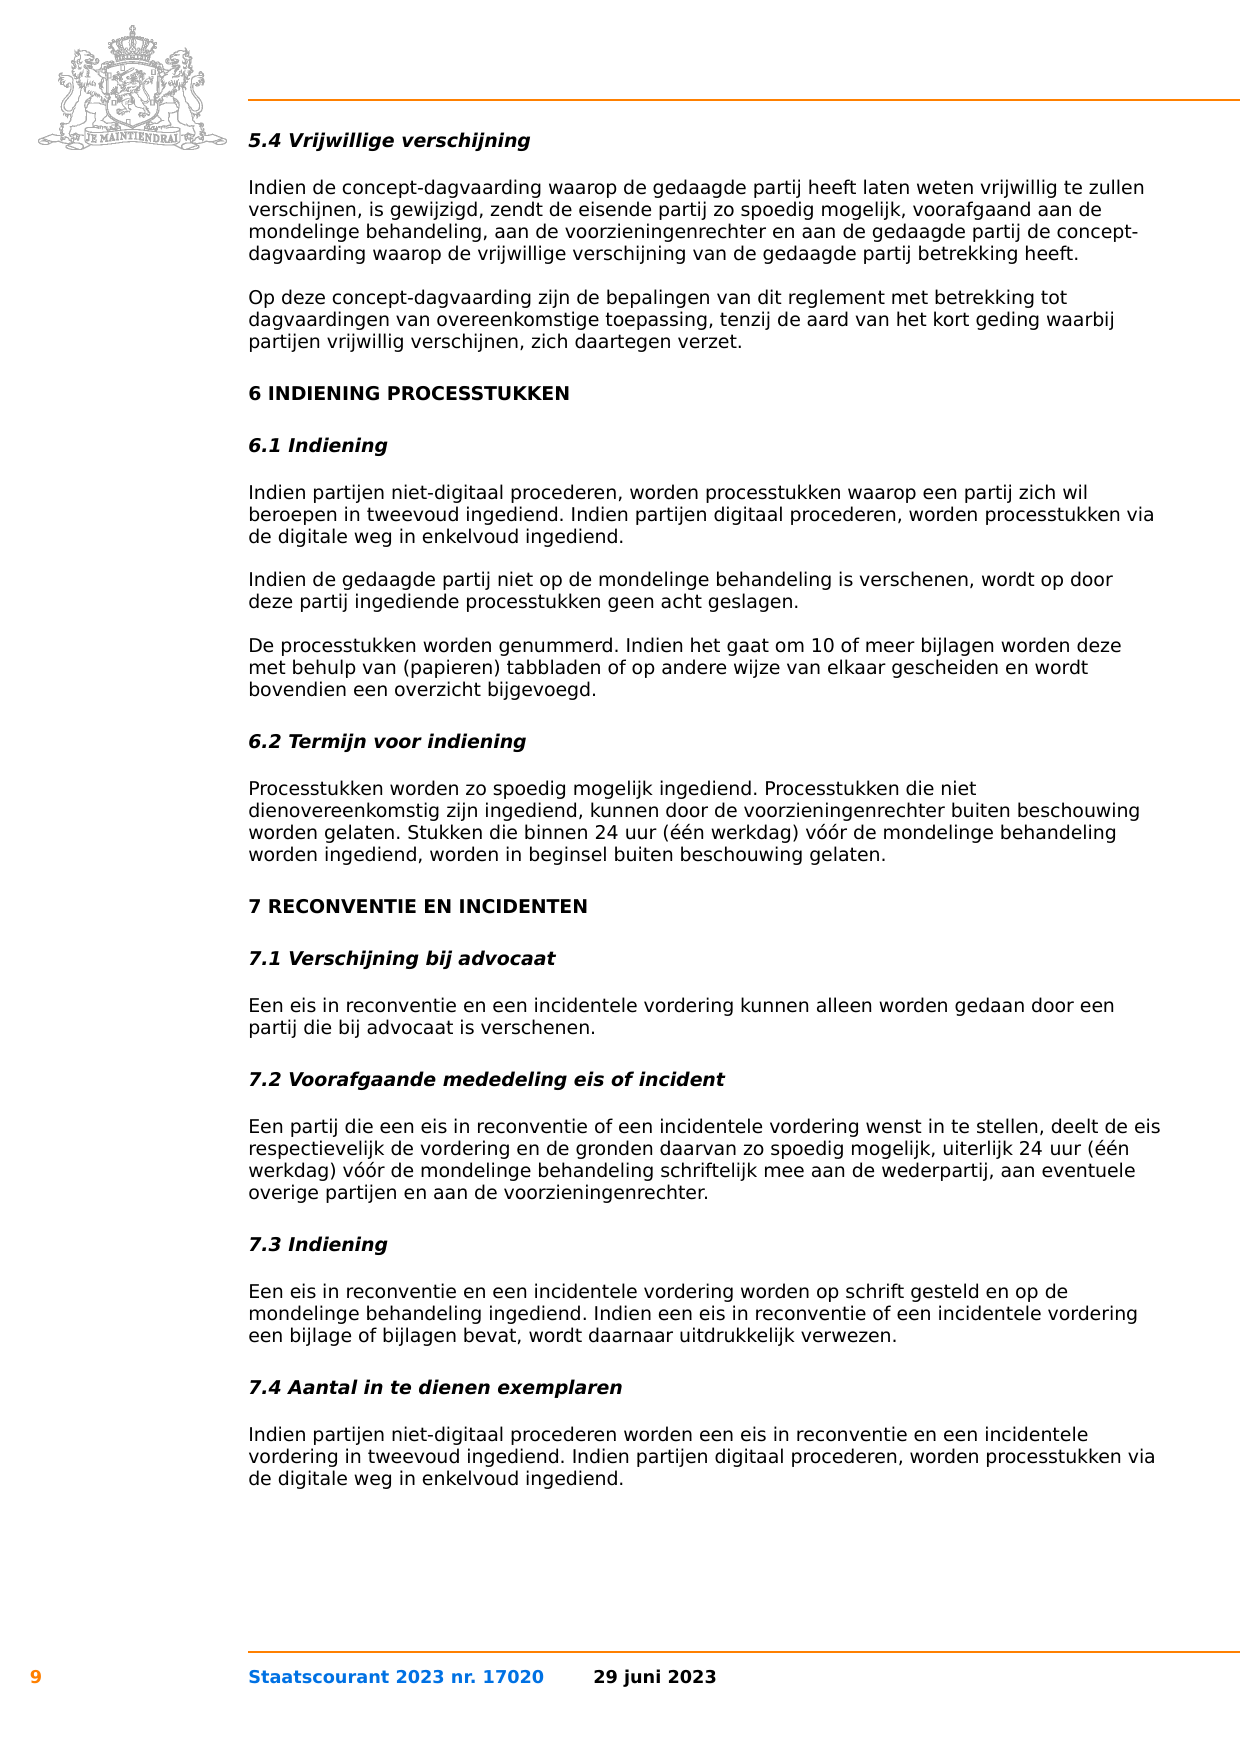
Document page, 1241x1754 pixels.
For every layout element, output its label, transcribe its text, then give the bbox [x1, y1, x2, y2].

subtitle 7.2 Voorafgaande mededeling eis of incident [248, 1069, 1163, 1091]
subtitle 6.2 Termijn voor indiening [248, 731, 1163, 753]
subtitle 5.4 Vrijwillige verschijning [248, 130, 1163, 152]
text Op deze concept-dagvaarding zijn de bepalingen van dit reglement met betrekking tot dagvaardingen van overeenkomstige toepassing, tenzij de aard van het kort geding waarbij partijen vrijwillig verschijnen, zich daartegen verzet. [248, 287, 1163, 353]
subtitle 7.4 Aantal in te dienen exemplaren [248, 1377, 1163, 1399]
text Processtukken worden zo spoedig mogelijk ingediend. Processtukken die niet dienovereenkomstig zijn ingediend, kunnen door de voorzieningenrechter buiten beschouwing worden gelaten. Stukken die binnen 24 uur (één werkdag) vóór de mondelinge behandeling worden ingediend, worden in beginsel buiten beschouwing gelaten. [248, 778, 1163, 866]
text Indien de concept-dagvaarding waarop de gedaagde partij heeft laten weten vrijwillig te zullen verschijnen, is gewijzigd, zendt de eisende partij zo spoedig mogelijk, voorafgaand aan de mondelinge behandeling, aan de voorzieningenrechter en aan de gedaagde partij de concept-dagvaarding waarop de vrijwillige verschijning van de gedaagde partij betrekking heeft. [248, 177, 1163, 265]
subtitle 7.1 Verschijning bij advocaat [248, 948, 1163, 970]
text Indien de gedaagde partij niet op de mondelinge behandeling is verschenen, wordt op door deze partij ingediende processtukken geen acht geslagen. [248, 569, 1163, 613]
text Indien partijen niet-digitaal procederen, worden processtukken waarop een partij zich wil beroepen in tweevoud ingediend. Indien partijen digitaal procederen, worden processtukken via de digitale weg in enkelvoud ingediend. [248, 482, 1163, 547]
picture [38, 25, 227, 150]
text Indien partijen niet-digitaal procederen worden een eis in reconventie en een incidentele vordering in tweevoud ingediend. Indien partijen digitaal procederen, worden processtukken via de digitale weg in enkelvoud ingediend. [248, 1424, 1163, 1490]
text De processtukken worden genummerd. Indien het gaat om 10 of meer bijlagen worden deze met behulp van (papieren) tabbladen of op andere wijze van elkaar gescheiden en wordt bovendien een overzicht bijgevoegd. [248, 635, 1163, 701]
text Een eis in reconventie en een incidentele vordering worden op schrift gesteld en op de mondelinge behandeling ingediend. Indien een eis in reconventie of een incidentele vordering een bijlage of bijlagen bevat, wordt daarnaar uitdrukkelijk verwezen. [248, 1281, 1163, 1347]
text Een partij die een eis in reconventie of een incidentele vordering wenst in te stellen, deelt de eis respectievelijk de vordering en de gronden daarvan zo spoedig mogelijk, uiterlijk 24 uur (één werkdag) vóór de mondelinge behandeling schriftelijk mee aan de wederpartij, aan eventuele overige partijen en aan de voorzieningenrechter. [248, 1116, 1163, 1204]
subtitle 6.1 Indiening [248, 434, 1163, 457]
subtitle 7.3 Indiening [248, 1234, 1163, 1256]
text Een eis in reconventie en een incidentele vordering kunnen alleen worden gedaan door een partij die bij advocaat is verschenen. [248, 995, 1163, 1039]
subtitle 6 INDIENING PROCESSTUKKEN [248, 383, 1163, 404]
subtitle 7 RECONVENTIE EN INCIDENTEN [248, 896, 1163, 918]
